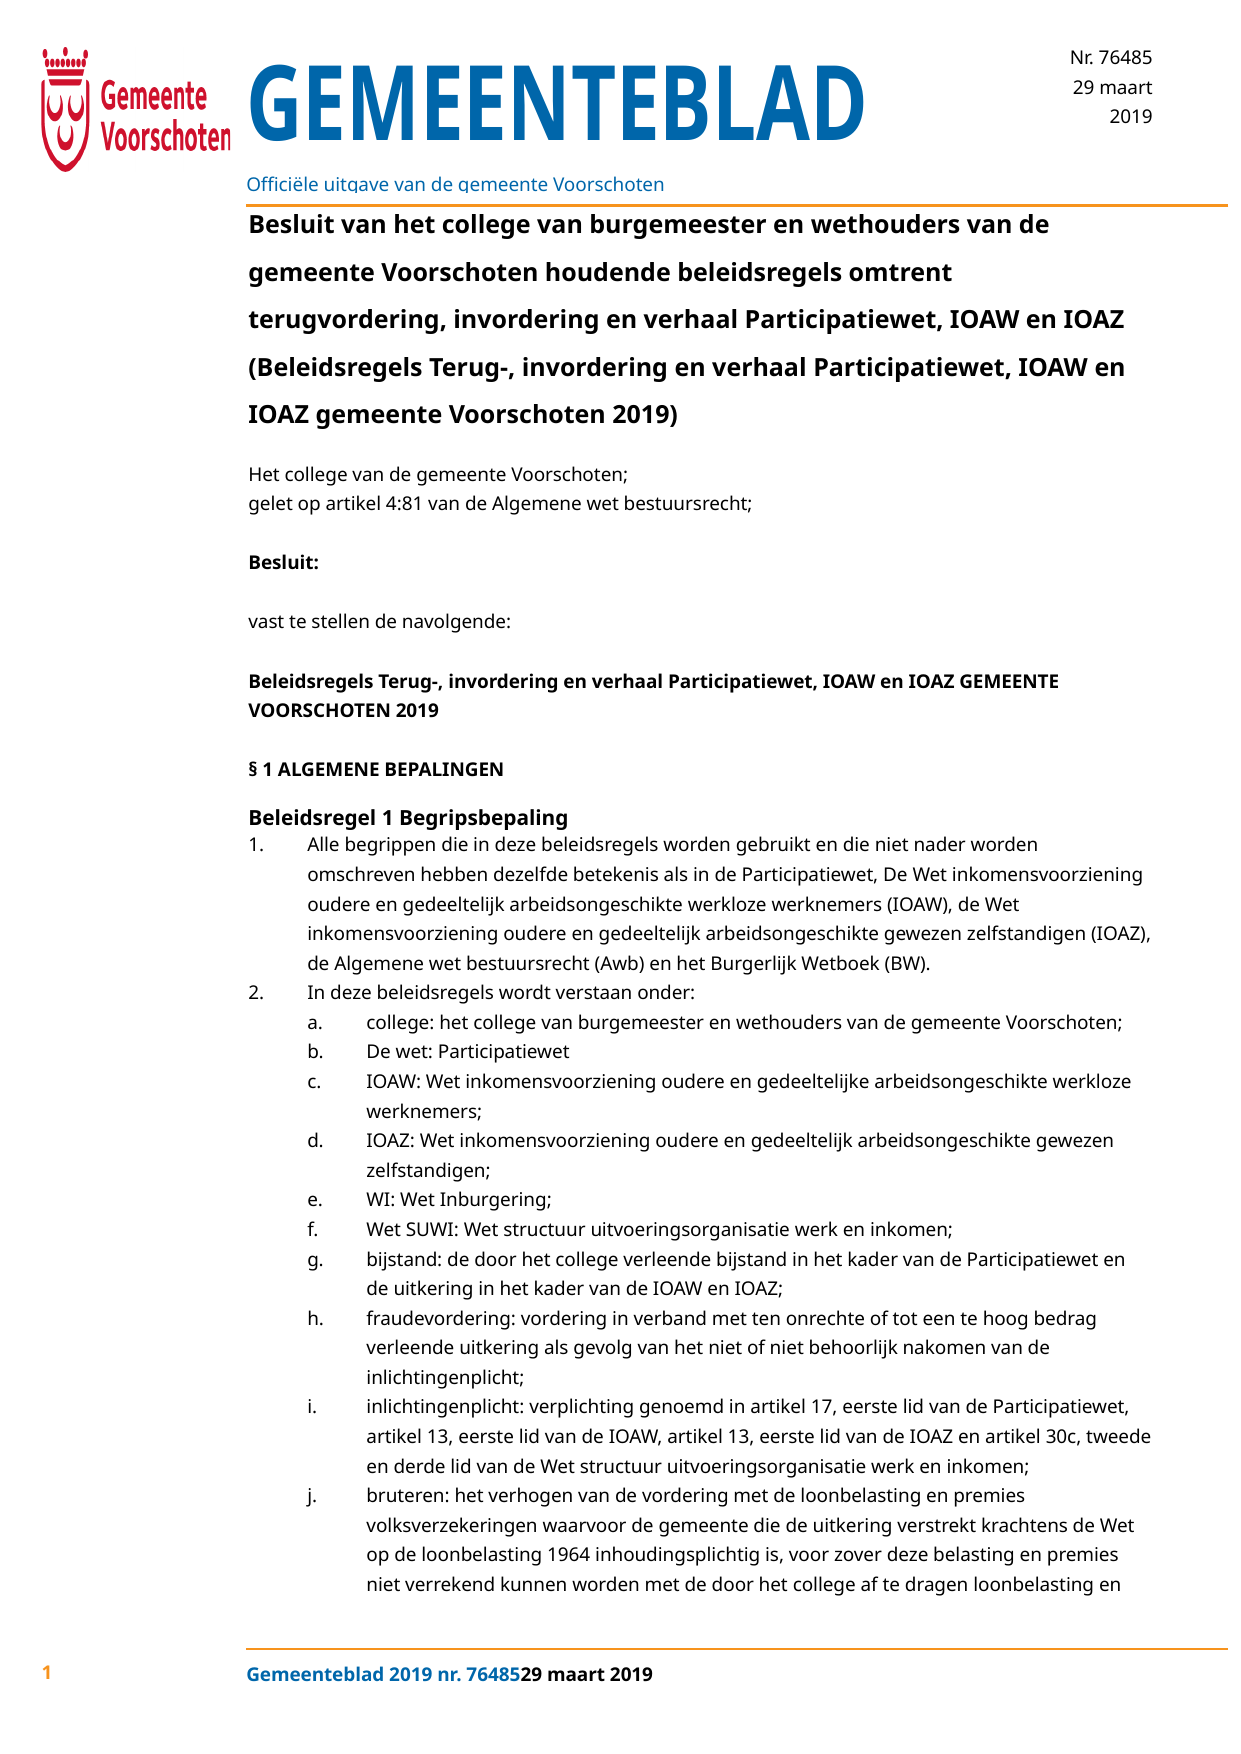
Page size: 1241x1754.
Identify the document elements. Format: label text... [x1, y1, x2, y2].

list In deze beleidsregels wordt verstaan onder: [248, 979, 1152, 1005]
text Beleidsregel 1 Begripsbepaling [248, 803, 1152, 832]
list Wet SUWI: Wet structuur uitvoeringsorganisatie werk en inkomen; [307, 1216, 1152, 1242]
text Beleidsregels Terug-, invordering en verhaal Participatiewet, IOAW en IOAZ GEMEENTE VOORSCHOTEN 2019 [248, 668, 1152, 723]
text vast te stellen de navolgende: [248, 609, 1152, 634]
text Besluit: [248, 549, 1152, 575]
list De wet: Participatiewet [307, 1039, 1152, 1064]
list college: het college van burgemeester en wethouders van de gemeente Voorschoten; [307, 1009, 1152, 1035]
text Het college van de gemeente Voorschoten; [248, 461, 1152, 486]
text gelet op artikel 4:81 van de Algemene wet bestuursrecht; [248, 490, 1152, 516]
text Besluit van het college van burgemeester en wethouders van de gemeente Voorschoten houdende beleidsregels omtrent terugvordering, invordering en verhaal Participatiewet, IOAW en IOAZ (Beleidsregels Terug-, invordering en verhaal Participatiewet, IOAW en IOAZ gemeente Voorschoten 2019) [248, 207, 1152, 431]
text § 1 ALGEMENE BEPALINGEN [248, 757, 1152, 782]
list Alle begrippen die in deze beleidsregels worden gebruikt en die niet nader worden omschreven hebben dezelfde betekenis als in de Participatiewet, De Wet inkomensvoorziening oudere en gedeeltelijk arbeidsongeschikte werkloze werknemers (IOAW), de Wet inkomensvoorziening oudere en gedeeltelijk arbeidsongeschikte gewezen zelfstandigen (IOAZ), de Algemene wet bestuursrecht (Awb) en het Burgerlijk Wetboek (BW). [248, 832, 1152, 976]
list bijstand: de door het college verleende bijstand in het kader van de Participatiewet en de uitkering in het kader van de IOAW en IOAZ; [307, 1246, 1152, 1301]
list IOAW: Wet inkomensvoorziening oudere en gedeeltelijke arbeidsongeschikte werkloze werknemers; [307, 1068, 1152, 1123]
list fraudevordering: vordering in verband met ten onrechte of tot een te hoog bedrag verleende uitkering als gevolg van het niet of niet behoorlijk nakomen van de inlichtingenplicht; [307, 1305, 1152, 1390]
list inlichtingenplicht: verplichting genoemd in artikel 17, eerste lid van de Participatiewet, artikel 13, eerste lid van de IOAW, artikel 13, eerste lid van de IOAZ en artikel 30c, tweede en derde lid van de Wet structuur uitvoeringsorganisatie werk en inkomen; [307, 1394, 1152, 1478]
picture [41, 47, 231, 172]
list WI: Wet Inburgering; [307, 1187, 1152, 1212]
list IOAZ: Wet inkomensvoorziening oudere en gedeeltelijk arbeidsongeschikte gewezen zelfstandigen; [307, 1127, 1152, 1183]
list bruteren: het verhogen van de vordering met de loonbelasting en premies volksverzekeringen waarvoor de gemeente die de uitkering verstrekt krachtens de Wet op de loonbelasting 1964 inhoudingsplichtig is, voor zover deze belasting en premies niet verrekend kunnen worden met de door het college af te dragen loonbelasting en [307, 1482, 1152, 1597]
